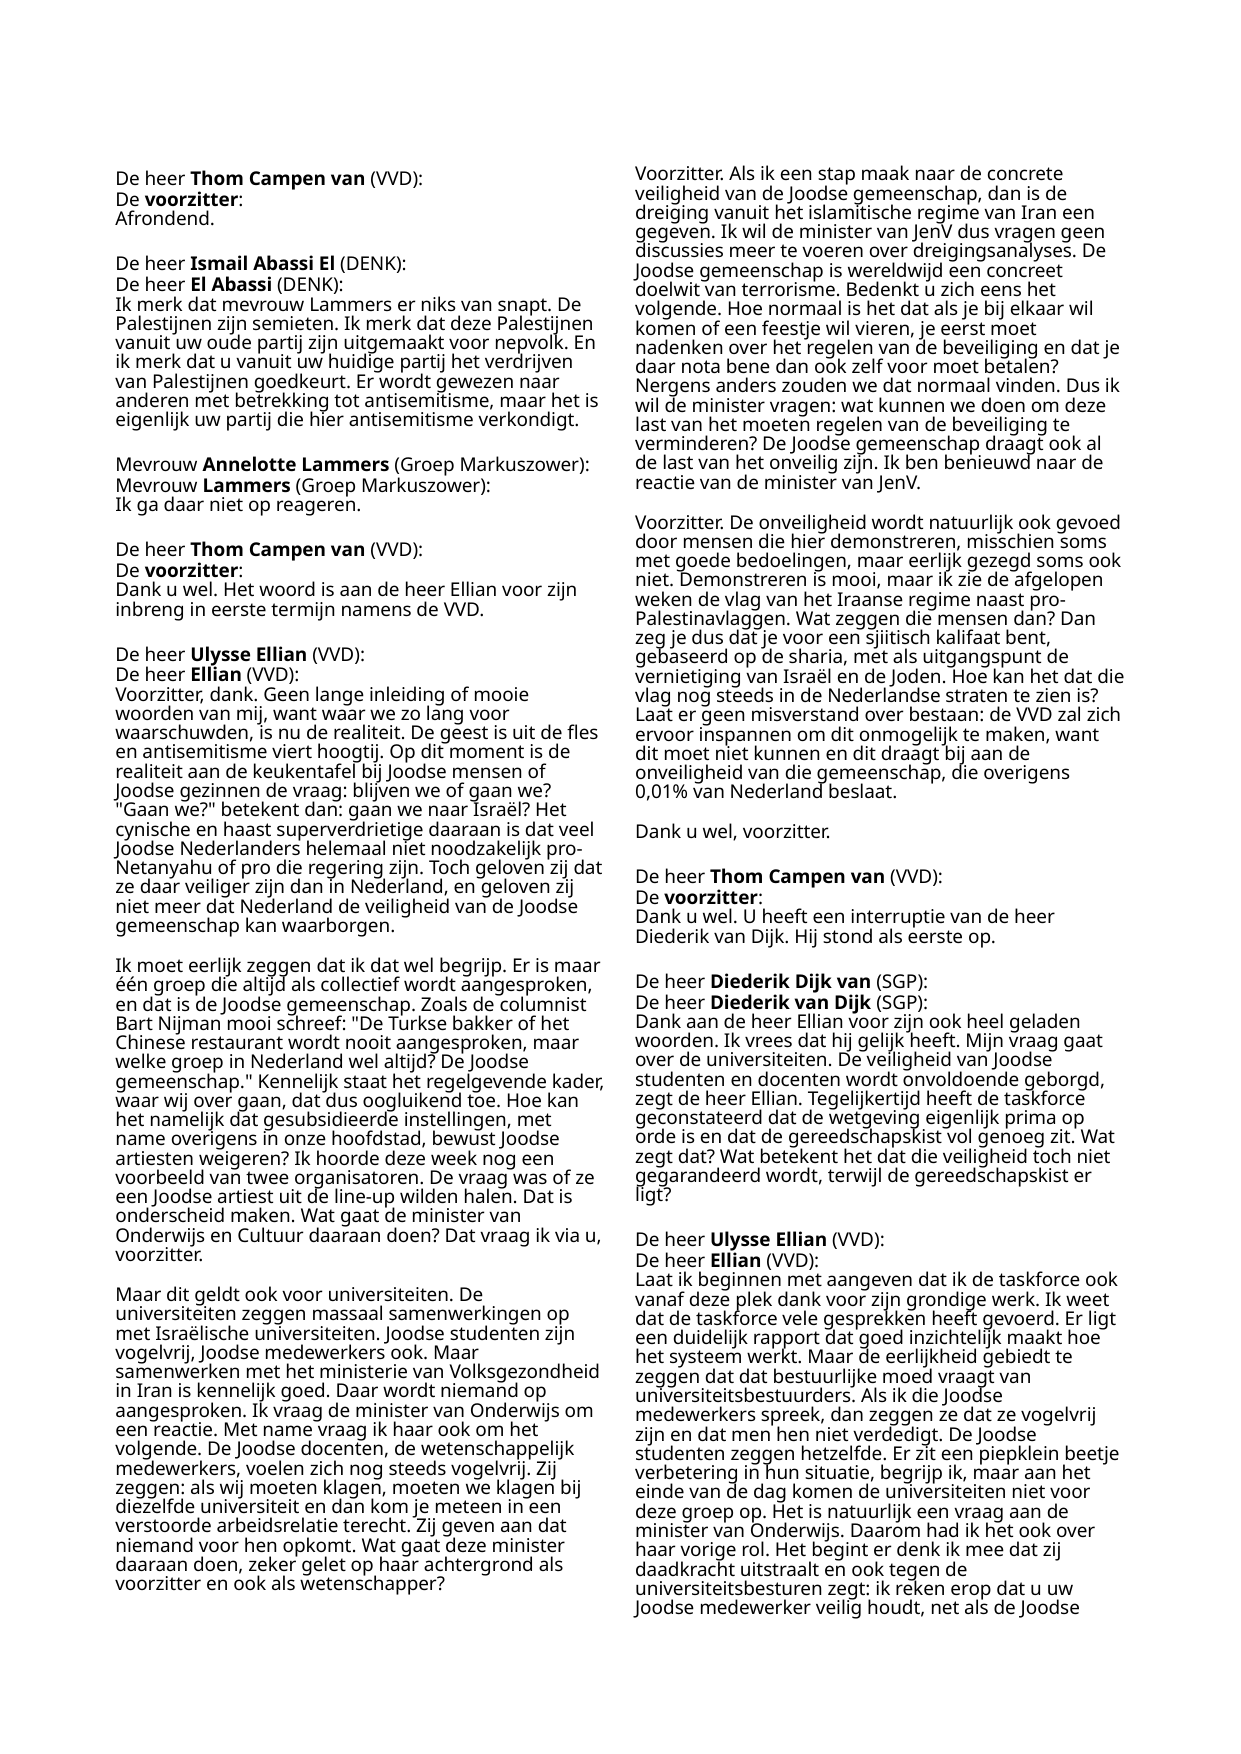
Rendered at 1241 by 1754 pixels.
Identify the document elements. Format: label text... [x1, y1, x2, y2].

text Mevrouw Annelotte Lammers (Groep Markuszower): [115, 451, 605, 477]
text Voorzitter, dank. Geen lange inleiding of mooie woorden van mij, want waar we zo lang voor waarschuwden, is nu de realiteit. De geest is uit de fles en antisemitisme viert hoogtij. Op dit moment is de realiteit aan de keukentafel bij Joodse mensen of Joodse gezinnen de vraag: blijven we of gaan we? "Gaan we?" betekent dan: gaan we naar Israël? Het cynische en haast superverdrietige daaraan is dat veel Joodse Nederlanders helemaal niet noodzakelijk pro-Netanyahu of pro die regering zijn. Toch geloven zij dat ze daar veiliger zijn dan in Nederland, en geloven zij niet meer dat Nederland de veiligheid van de Joodse gemeenschap kan waarborgen. [115, 686, 605, 936]
text De heer El Abassi (DENK): [115, 276, 605, 296]
text Voorzitter. De onveiligheid wordt natuurlijk ook gevoed door mensen die hier demonstreren, misschien soms met goede bedoelingen, maar eerlijk gezegd soms ook niet. Demonstreren is mooi, maar ik zie de afgelopen weken de vlag van het Iraanse regime naast pro-Palestinavlaggen. Wat zeggen die mensen dan? Dan zeg je dus dat je voor een sjiitisch kalifaat bent, gebaseerd op de sharia, met als uitgangspunt de vernietiging van Israël en de Joden. Hoe kan het dat die vlag nog steeds in de Nederlandse straten te zien is? Laat er geen misverstand over bestaan: de VVD zal zich ervoor inspannen om dit onmogelijk te maken, want dit moet niet kunnen en dit draagt bij aan de onveiligheid van die gemeenschap, die overigens 0,01% van Nederland beslaat. [635, 514, 1125, 803]
text De heer Ellian (VVD): [115, 666, 605, 686]
text De heer Diederik Dijk van (SGP): [635, 968, 1125, 994]
text Dank aan de heer Ellian voor zijn ook heel geladen woorden. Ik vrees dat hij gelijk heeft. Mijn vraag gaat over de universiteiten. De veiligheid van Joodse studenten en docenten wordt onvoldoende geborgd, zegt de heer Ellian. Tegelijkertijd heeft de taskforce geconstateerd dat de wetgeving eigenlijk prima op orde is en dat de gereedschapskist vol genoeg zit. Wat zegt dat? Wat betekent het dat die veiligheid toch niet gegarandeerd wordt, terwijl de gereedschapskist er ligt? [635, 1013, 1125, 1206]
text De heer Ulysse Ellian (VVD): [115, 641, 605, 666]
text Ik ga daar niet op reageren. [115, 496, 605, 516]
text Afrondend. [115, 210, 605, 230]
text De heer Ulysse Ellian (VVD): [635, 1226, 1125, 1252]
text De voorzitter: [115, 191, 605, 210]
text De voorzitter: [635, 889, 1125, 908]
text Laat ik beginnen met aangeven dat ik de taskforce ook vanaf deze plek dank voor zijn grondige werk. Ik weet dat de taskforce vele gesprekken heeft gevoerd. Er ligt een duidelijk rapport dat goed inzichtelijk maakt hoe het systeem werkt. Maar de eerlijkheid gebiedt te zeggen dat dat bestuurlijke moed vraagt van universiteitsbestuurders. Als ik die Joodse medewerkers spreek, dan zeggen ze dat ze vogelvrij zijn en dat men hen niet verdedigt. De Joodse studenten zeggen hetzelfde. Er zit een piepklein beetje verbetering in hun situatie, begrijp ik, maar aan het einde van de dag komen de universiteiten niet voor deze groep op. Het is natuurlijk een vraag aan de minister van Onderwijs. Daarom had ik het ook over haar vorige rol. Het begint er denk ik mee dat zij daadkracht uitstraalt en ook tegen de universiteitsbesturen zegt: ik reken erop dat u uw Joodse medewerker veilig houdt, net als de Joodse [635, 1271, 1125, 1618]
text Ik merk dat mevrouw Lammers er niks van snapt. De Palestijnen zijn semieten. Ik merk dat deze Palestijnen vanuit uw oude partij zijn uitgemaakt voor nepvolk. En ik merk dat u vanuit uw huidige partij het verdrijven van Palestijnen goedkeurt. Er wordt gewezen naar anderen met betrekking tot antisemitisme, maar het is eigenlijk uw partij die hier antisemitisme verkondigt. [115, 296, 605, 430]
text Dank u wel, voorzitter. [635, 823, 1125, 843]
text Maar dit geldt ook voor universiteiten. De universiteiten zeggen massaal samenwerkingen op met Israëlische universiteiten. Joodse studenten zijn vogelvrij, Joodse medewerkers ook. Maar samenwerken met het ministerie van Volksgezondheid in Iran is kennelijk goed. Daar wordt niemand op aangesproken. Ik vraag de minister van Onderwijs om een reactie. Met name vraag ik haar ook om het volgende. De Joodse docenten, de wetenschappelijk medewerkers, voelen zich nog steeds vogelvrij. Zij zeggen: als wij moeten klagen, moeten we klagen bij diezelfde universiteit en dan kom je meteen in een verstoorde arbeidsrelatie terecht. Zij geven aan dat niemand voor hen opkomt. Wat gaat deze minister daaraan doen, zeker gelet op haar achtergrond als voorzitter en ook als wetenschapper? [115, 1286, 605, 1594]
text Dank u wel. Het woord is aan de heer Ellian voor zijn inbreng in eerste termijn namens de VVD. [115, 581, 605, 620]
text Ik moet eerlijk zeggen dat ik dat wel begrijp. Er is maar één groep die altijd als collectief wordt aangesproken, en dat is de Joodse gemeenschap. Zoals de columnist Bart Nijman mooi schreef: "De Turkse bakker of het Chinese restaurant wordt nooit aangesproken, maar welke groep in Nederland wel altijd? De Joodse gemeenschap." Kennelijk staat het regelgevende kader, waar wij over gaan, dat dus oogluikend toe. Hoe kan het namelijk dat gesubsidieerde instellingen, met name overigens in onze hoofdstad, bewust Joodse artiesten weigeren? Ik hoorde deze week nog een voorbeeld van twee organisatoren. De vraag was of ze een Joodse artiest uit de line-up wilden halen. Dat is onderscheid maken. Wat gaat de minister van Onderwijs en Cultuur daaraan doen? Dat vraag ik via u, voorzitter. [115, 957, 605, 1265]
text Mevrouw Lammers (Groep Markuszower): [115, 477, 605, 496]
text De heer Thom Campen van (VVD): [635, 863, 1125, 889]
text Dank u wel. U heeft een interruptie van de heer Diederik van Dijk. Hij stond als eerste op. [635, 908, 1125, 947]
text Voorzitter. Als ik een stap maak naar de concrete veiligheid van de Joodse gemeenschap, dan is de dreiging vanuit het islamitische regime van Iran een gegeven. Ik wil de minister van JenV dus vragen geen discussies meer te voeren over dreigingsanalyses. De Joodse gemeenschap is wereldwijd een concreet doelwit van terrorisme. Bedenkt u zich eens het volgende. Hoe normaal is het dat als je bij elkaar wil komen of een feestje wil vieren, je eerst moet nadenken over het regelen van de beveiliging en dat je daar nota bene dan ook zelf voor moet betalen? Nergens anders zouden we dat normaal vinden. Dus ik wil de minister vragen: wat kunnen we doen om deze last van het moeten regelen van de beveiliging te verminderen? De Joodse gemeenschap draagt ook al de last van het onveilig zijn. Ik ben benieuwd naar de reactie van de minister van JenV. [635, 165, 1125, 493]
text De heer Thom Campen van (VVD): [115, 536, 605, 562]
text De voorzitter: [115, 562, 605, 581]
text De heer Ismail Abassi El (DENK): [115, 251, 605, 276]
text De heer Diederik van Dijk (SGP): [635, 994, 1125, 1013]
text De heer Ellian (VVD): [635, 1252, 1125, 1271]
text De heer Thom Campen van (VVD): [115, 165, 605, 191]
